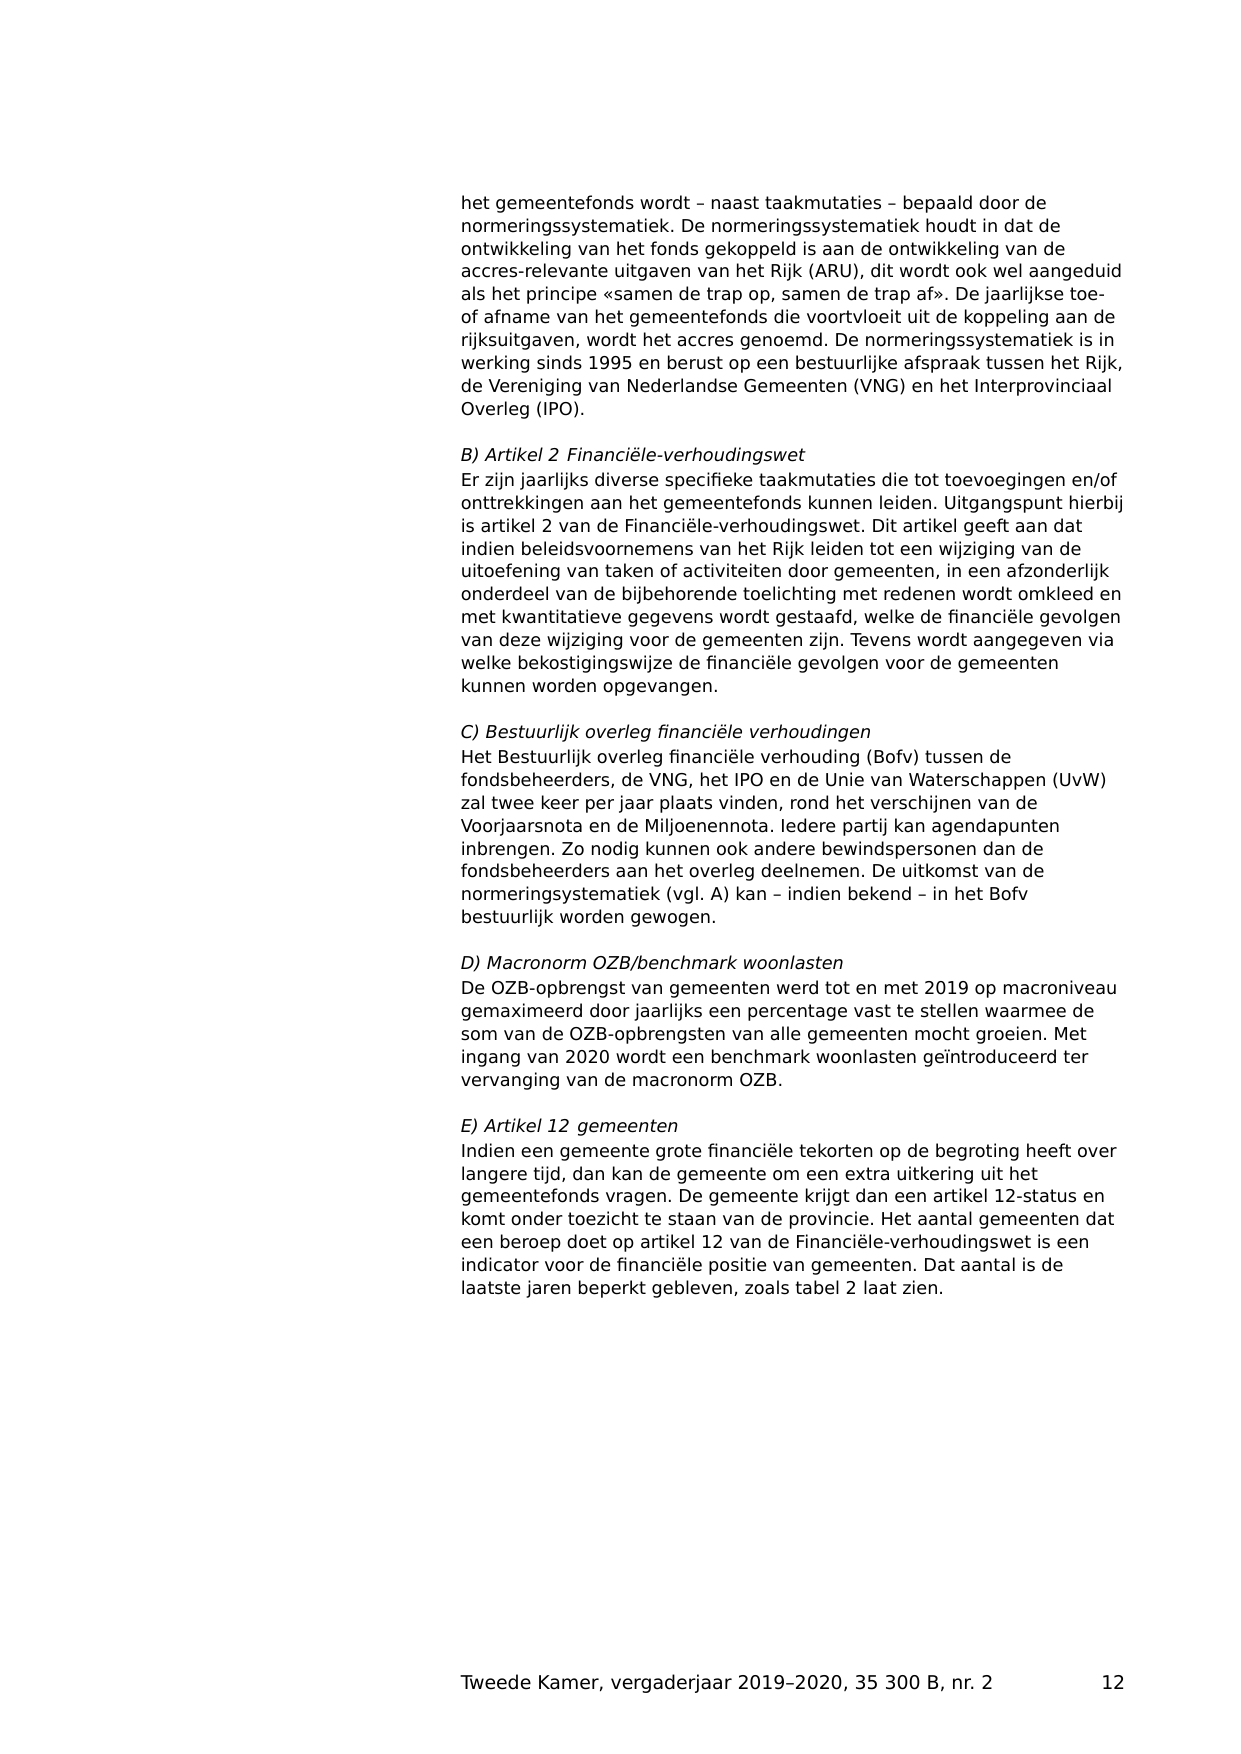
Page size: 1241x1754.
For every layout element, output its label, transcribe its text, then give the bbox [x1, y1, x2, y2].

text Het Bestuurlijk overleg financiële verhouding (Bofv) tussen de fondsbeheerders, de VNG, het IPO en de Unie van Waterschappen (UvW) zal twee keer per jaar plaats vinden, rond het verschijnen van de Voorjaarsnota en de Miljoenennota. Iedere partij kan agendapunten inbrengen. Zo nodig kunnen ook andere bewindspersonen dan de fondsbeheerders aan het overleg deelnemen. De uitkomst van de normeringsystematiek (vgl. A) kan – indien bekend – in het Bofv bestuurlijk worden gewogen. [461, 745, 1125, 928]
text C) Bestuurlijk overleg financiële verhoudingen [461, 720, 1125, 743]
text De OZB-opbrengst van gemeenten werd tot en met 2019 op macroniveau gemaximeerd door jaarlijks een percentage vast te stellen waarmee de som van de OZB-opbrengsten van alle gemeenten mocht groeien. Met ingang van 2020 wordt een benchmark woonlasten geïntroduceerd ter vervanging van de macronorm OZB. [461, 976, 1125, 1091]
text Er zijn jaarlijks diverse specifieke taakmutaties die tot toevoegingen en/of onttrekkingen aan het gemeentefonds kunnen leiden. Uitgangspunt hierbij is artikel 2 van de Financiële-verhoudingswet. Dit artikel geeft aan dat indien beleidsvoornemens van het Rijk leiden tot een wijziging van de uitoefening van taken of activiteiten door gemeenten, in een afzonderlijk onderdeel van de bijbehorende toelichting met redenen wordt omkleed en met kwantitatieve gegevens wordt gestaafd, welke de financiële gevolgen van deze wijziging voor de gemeenten zijn. Tevens wordt aangegeven via welke bekostigingswijze de financiële gevolgen voor de gemeenten kunnen worden opgevangen. [461, 468, 1125, 697]
text Indien een gemeente grote financiële tekorten op de begroting heeft over langere tijd, dan kan de gemeente om een extra uitkering uit het gemeentefonds vragen. De gemeente krijgt dan een artikel 12-status en komt onder toezicht te staan van de provincie. Het aantal gemeenten dat een beroep doet op artikel 12 van de Financiële-verhoudingswet is een indicator voor de financiële positie van gemeenten. Dat aantal is de laatste jaren beperkt gebleven, zoals tabel 2 laat zien. [461, 1139, 1125, 1299]
text E) Artikel 12 gemeenten [461, 1114, 1125, 1137]
text B) Artikel 2 Financiële-verhoudingswet [461, 443, 1125, 466]
text het gemeentefonds wordt – naast taakmutaties – bepaald door de normeringssystematiek. De normeringssystematiek houdt in dat de ontwikkeling van het fonds gekoppeld is aan de ontwikkeling van de accres-relevante uitgaven van het Rijk (ARU), dit wordt ook wel aangeduid als het principe «samen de trap op, samen de trap af». De jaarlijkse toe- of afname van het gemeentefonds die voortvloeit uit de koppeling aan de rijksuitgaven, wordt het accres genoemd. De normeringssystematiek is in werking sinds 1995 en berust op een bestuurlijke afspraak tussen het Rijk, de Vereniging van Nederlandse Gemeenten (VNG) en het Interprovinciaal Overleg (IPO). [461, 191, 1125, 420]
text D) Macronorm OZB/benchmark woonlasten [461, 951, 1125, 974]
